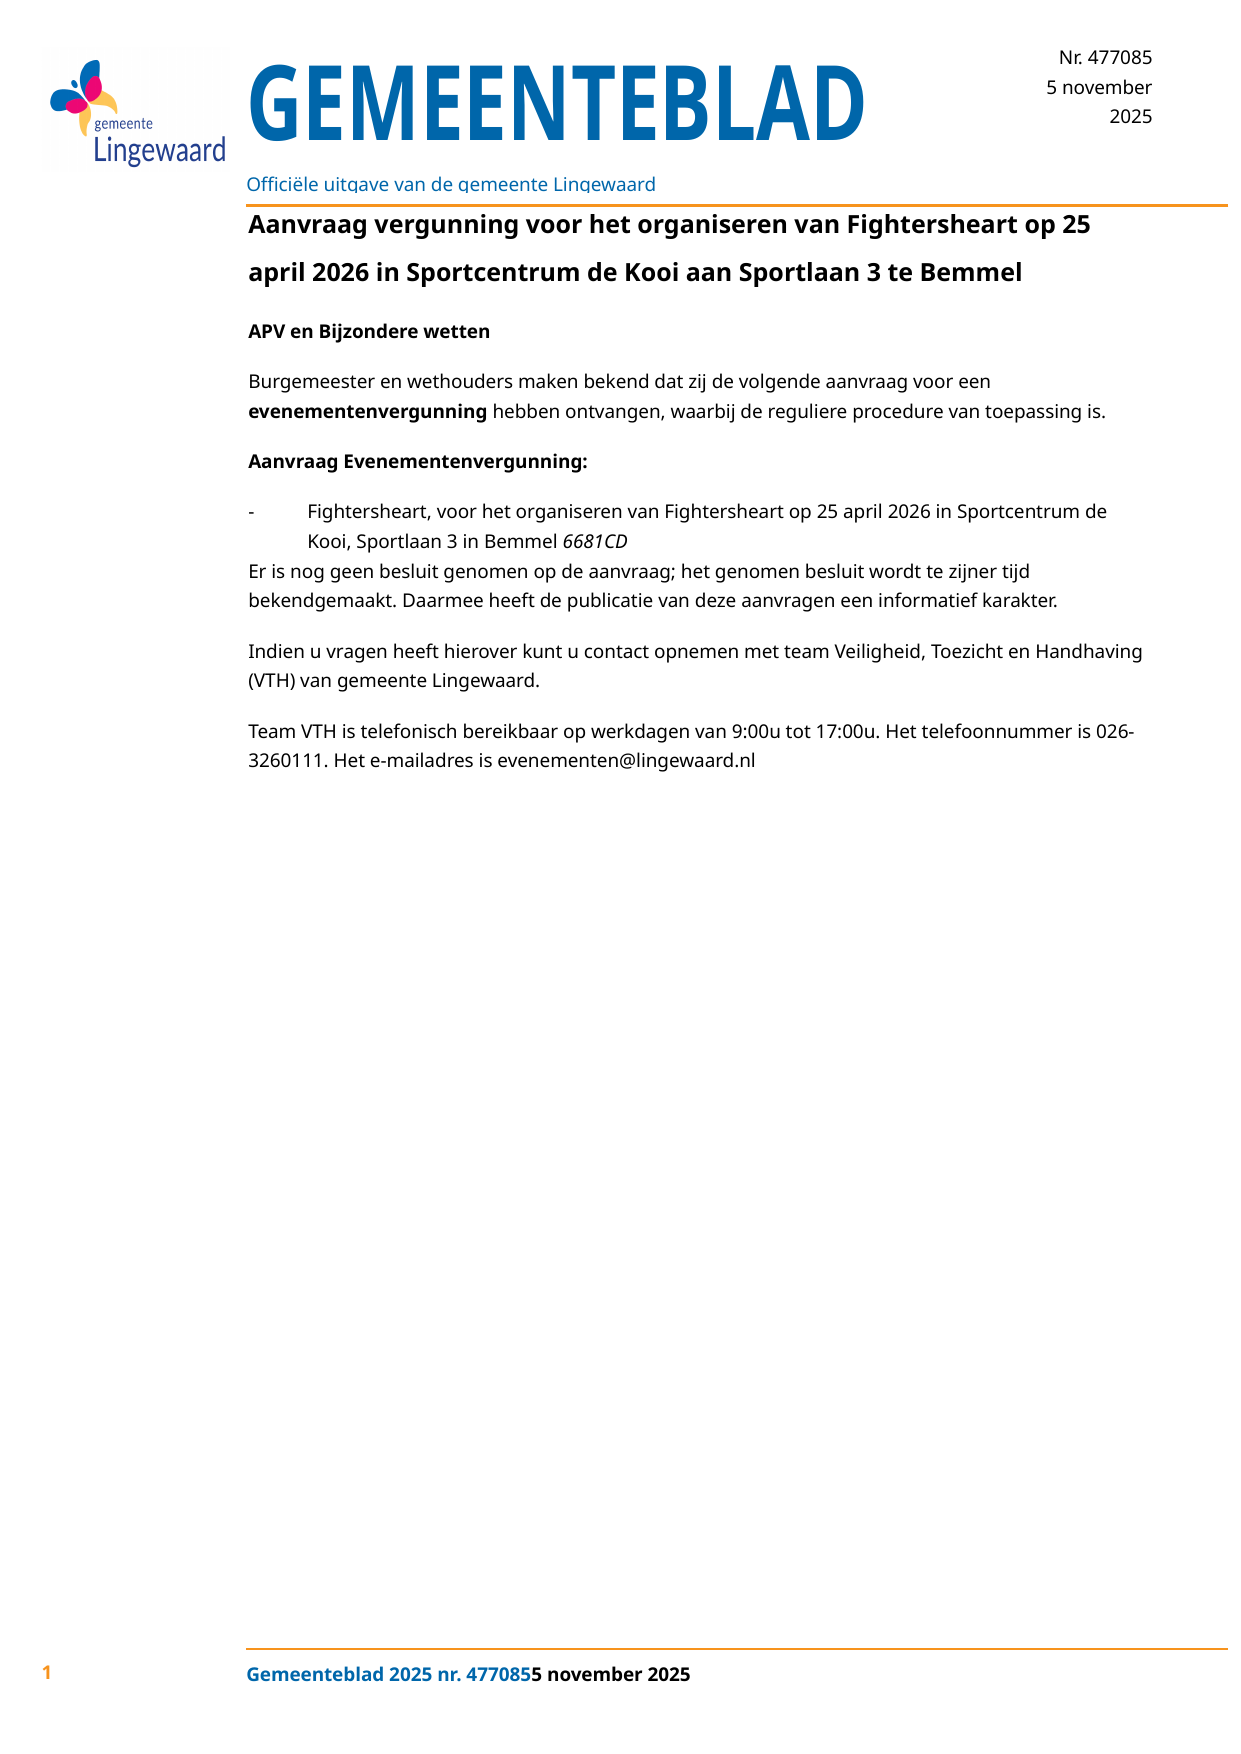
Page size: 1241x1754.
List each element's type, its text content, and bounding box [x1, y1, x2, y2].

text Er is nog geen besluit genomen op de aanvraag; het genomen besluit wordt te zijner tijd bekendgemaakt. Daarmee heeft de publicatie van deze aanvragen een informatief karakter. [248, 558, 1152, 613]
text APV en Bijzondere wetten [248, 318, 1152, 344]
text Aanvraag vergunning voor het organiseren van Fightersheart op 25 april 2026 in Sportcentrum de Kooi aan Sportlaan 3 te Bemmel [248, 207, 1152, 288]
list Fightersheart, voor het organiseren van Fightersheart op 25 april 2026 in Sportcentrum de Kooi, Sportlaan 3 in Bemmel 6681CD [248, 499, 1152, 554]
text Aanvraag Evenementenvergunning: [248, 448, 1152, 474]
text Team VTH is telefonisch bereikbaar op werkdagen van 9:00u tot 17:00u. Het telefoonnummer is 026-3260111. Het e-mailadres is evenementen@lingewaard.nl [248, 718, 1152, 773]
text Indien u vragen heeft hierover kunt u contact opnemen met team Veiligheid, Toezicht en Handhaving (VTH) van gemeente Lingewaard. [248, 638, 1152, 693]
text Burgemeester en wethouders maken bekend dat zij de volgende aanvraag voor een evenementenvergunning hebben ontvangen, waarbij de reguliere procedure van toepassing is. [248, 368, 1152, 424]
picture [41, 47, 231, 172]
